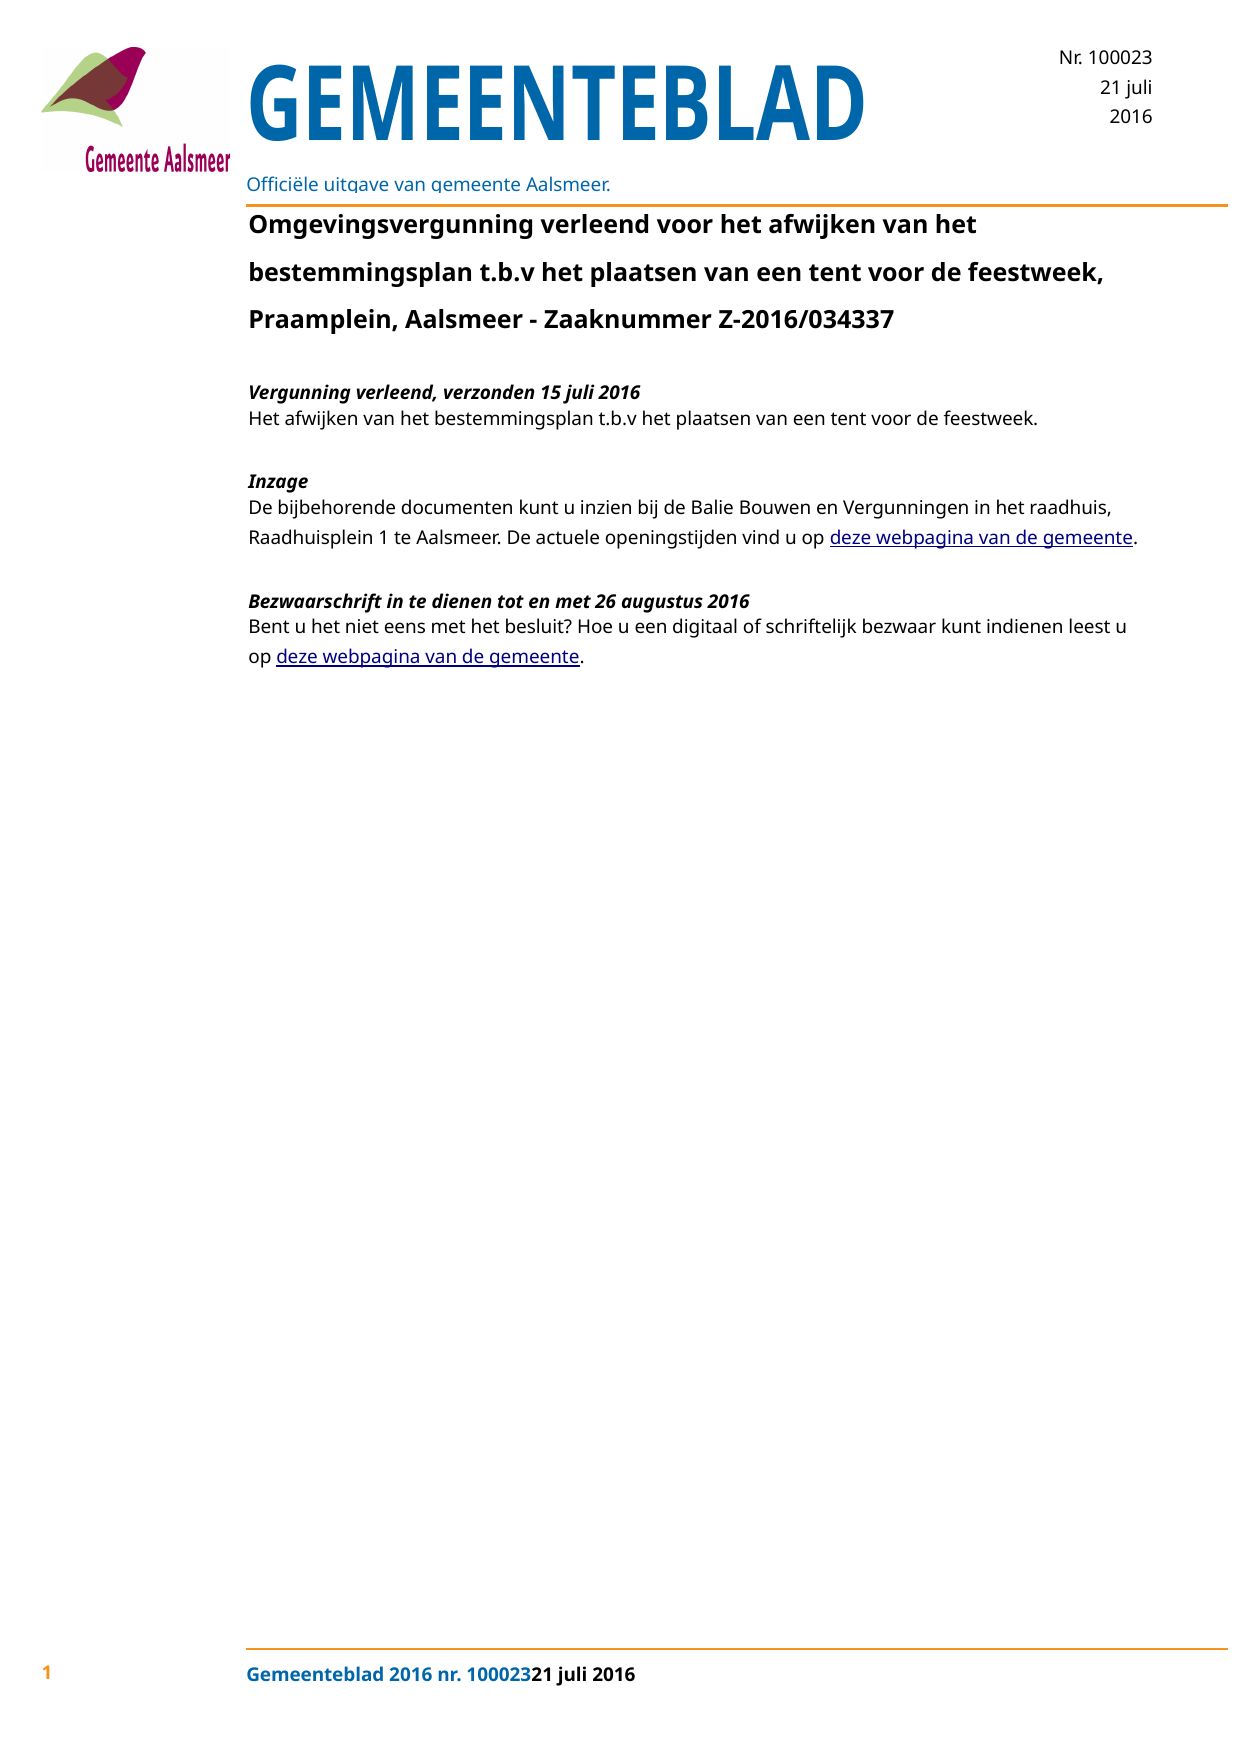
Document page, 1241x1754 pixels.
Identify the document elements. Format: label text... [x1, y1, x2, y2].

text Bezwaarschrift in te dienen tot en met 26 augustus 2016 [248, 588, 1152, 614]
text Vergunning verleend, verzonden 15 juli 2016 [248, 379, 1152, 405]
picture [41, 47, 231, 172]
text Bent u het niet eens met het besluit? Hoe u een digitaal of schriftelijk bezwaar kunt indienen leest u op deze webpagina van de gemeente. [248, 614, 1152, 669]
text De bijbehorende documenten kunt u inzien bij de Balie Bouwen en Vergunningen in het raadhuis, Raadhuisplein 1 te Aalsmeer. De actuele openingstijden vind u op deze webpagina van de gemeente. [248, 494, 1152, 550]
text Inzage [248, 469, 1152, 494]
text Omgevingsvergunning verleend voor het afwijken van het bestemmingsplan t.b.v het plaatsen van een tent voor de feestweek, Praamplein, Aalsmeer - Zaaknummer Z-2016/034337 [248, 207, 1152, 336]
text Het afwijken van het bestemmingsplan t.b.v het plaatsen van een tent voor de feestweek. [248, 405, 1152, 431]
